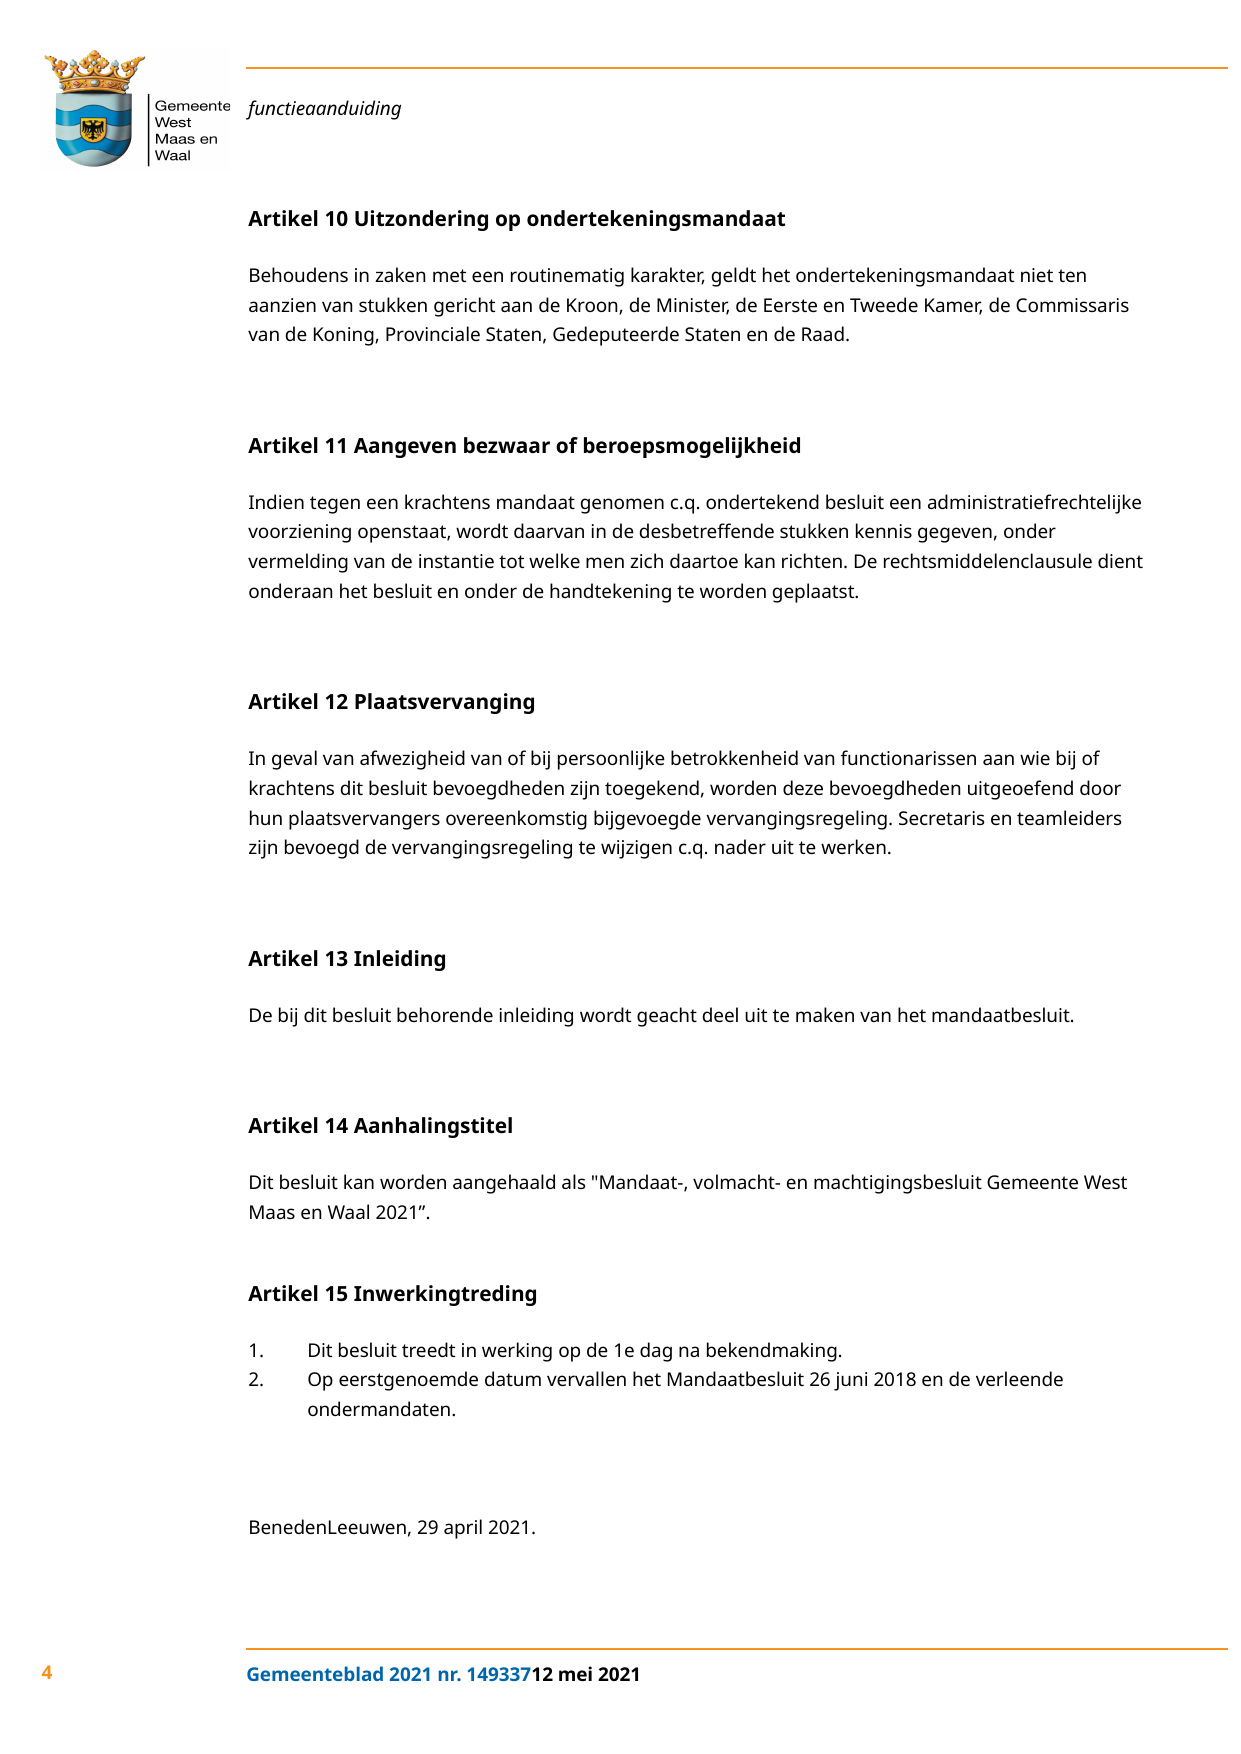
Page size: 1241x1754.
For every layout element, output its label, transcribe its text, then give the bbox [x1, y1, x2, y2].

text Behoudens in zaken met een routinematig karakter, geldt het ondertekeningsmandaat niet ten aanzien van stukken gericht aan de Kroon, de Minister, de Eerste en Tweede Kamer, de Commissaris van de Koning, Provinciale Staten, Gedeputeerde Staten en de Raad. [248, 262, 1152, 347]
text Artikel 10 Uitzondering op ondertekeningsmandaat [248, 204, 1152, 233]
text Artikel 15 Inwerkingtreding [248, 1279, 1152, 1307]
text Artikel 13 Inleiding [248, 944, 1152, 972]
picture [41, 47, 231, 172]
text De bij dit besluit behorende inleiding wordt geacht deel uit te maken van het mandaatbesluit. [248, 1002, 1152, 1028]
list Dit besluit treedt in werking op de 1e dag na bekendmaking. [248, 1337, 1152, 1363]
text Indien tegen een krachtens mandaat genomen c.q. ondertekend besluit een administratiefrechtelijke voorziening openstaat, wordt daarvan in de desbetreffende stukken kennis gegeven, onder vermelding van de instantie tot welke men zich daartoe kan richten. De rechtsmiddelenclausule dient onderaan het besluit en onder de handtekening te worden geplaatst. [248, 489, 1152, 604]
text Artikel 12 Plaatsvervanging [248, 687, 1152, 716]
list Op eerstgenoemde datum vervallen het Mandaatbesluit 26 juni 2018 en de verleende ondermandaten. [248, 1367, 1152, 1422]
text Artikel 11 Aangeven bezwaar of beroepsmogelijkheid [248, 431, 1152, 459]
text functieaanduiding [248, 95, 1152, 121]
text Artikel 14 Aanhalingstitel [248, 1111, 1152, 1140]
text Dit besluit kan worden aangehaald als "Mandaat-, volmacht- en machtigingsbesluit Gemeente West Maas en Waal 2021”. [248, 1169, 1152, 1225]
text BenedenLeeuwen, 29 april 2021. [248, 1514, 1152, 1540]
text In geval van afwezigheid van of bij persoonlijke betrokkenheid van functionarissen aan wie bij of krachtens dit besluit bevoegdheden zijn toegekend, worden deze bevoegdheden uitgeoefend door hun plaatsvervangers overeenkomstig bijgevoegde vervangingsregeling. Secretaris en teamleiders zijn bevoegd de vervangingsregeling te wijzigen c.q. nader uit te werken. [248, 746, 1152, 860]
